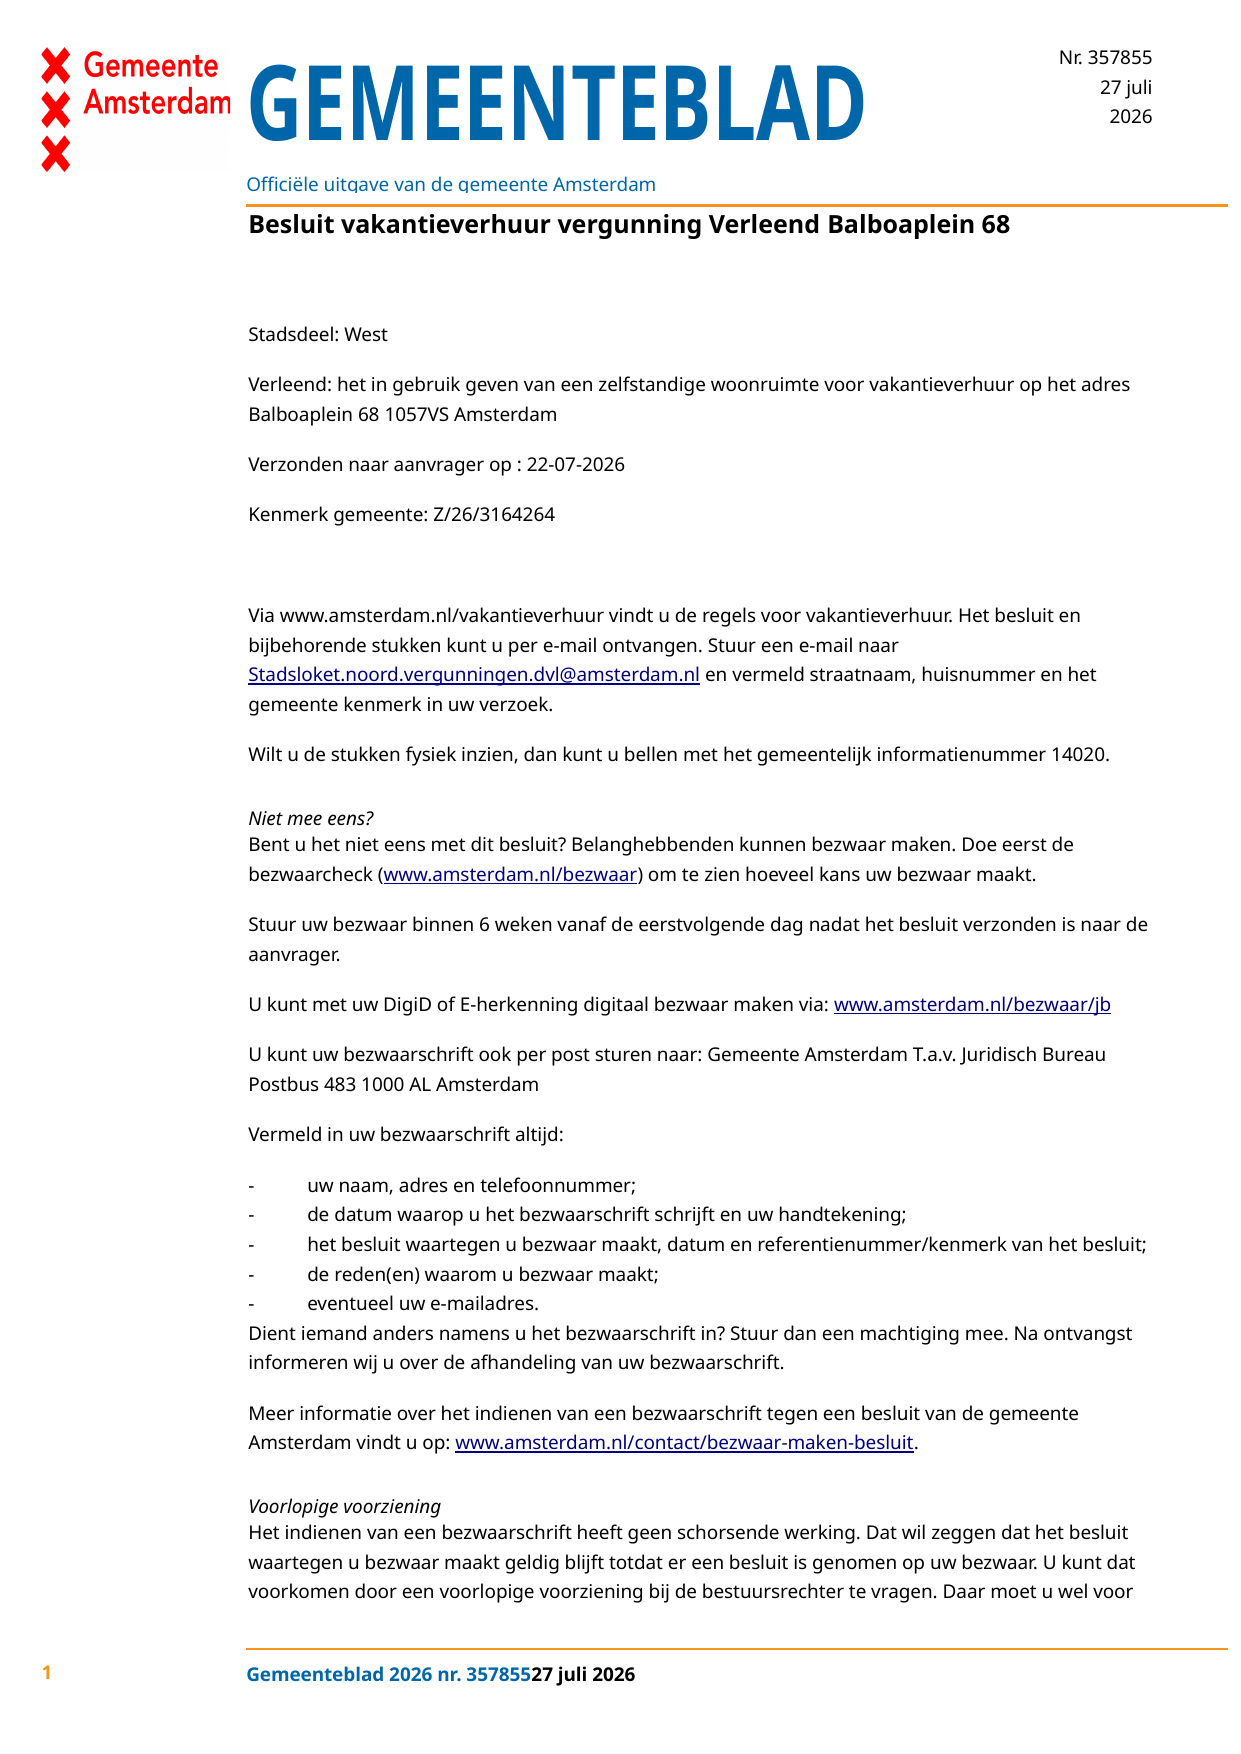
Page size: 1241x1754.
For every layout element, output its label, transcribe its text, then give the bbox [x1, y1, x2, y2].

text Voorlopige voorziening [248, 1493, 1152, 1519]
text Verleend: het in gebruik geven van een zelfstandige woonruimte voor vakantieverhuur op het adres Balboaplein 68 1057VS Amsterdam [248, 371, 1152, 426]
list eventueel uw e-mailadres. [248, 1290, 1152, 1316]
text Wilt u de stukken fysiek inzien, dan kunt u bellen met het gemeentelijk informatienummer 14020. [248, 742, 1152, 767]
list het besluit waartegen u bezwaar maakt, datum en referentienummer/kenmerk van het besluit; [248, 1231, 1152, 1257]
text U kunt uw bezwaarschrift ook per post sturen naar: Gemeente Amsterdam T.a.v. Juridisch Bureau Postbus 483 1000 AL Amsterdam [248, 1042, 1152, 1097]
text Het indienen van een bezwaarschrift heeft geen schorsende werking. Dat wil zeggen dat het besluit waartegen u bezwaar maakt geldig blijft totdat er een besluit is genomen op uw bezwaar. U kunt dat voorkomen door een voorlopige voorziening bij de bestuursrechter te vragen. Daar moet u wel voor [248, 1519, 1152, 1604]
picture [41, 47, 231, 172]
text Vermeld in uw bezwaarschrift altijd: [248, 1122, 1152, 1147]
text Kenmerk gemeente: Z/26/3164264 [248, 502, 1152, 527]
text Dient iemand anders namens u het bezwaarschrift in? Stuur dan een machtiging mee. Na ontvangst informeren wij u over de afhandeling van uw bezwaarschrift. [248, 1320, 1152, 1375]
text U kunt met uw DigiD of E-herkenning digitaal bezwaar maken via: www.amsterdam.nl/bezwaar/jb [248, 991, 1152, 1017]
text Stadsdeel: West [248, 321, 1152, 346]
text Bent u het niet eens met dit besluit? Belanghebbenden kunnen bezwaar maken. Doe eerst de bezwaarcheck (www.amsterdam.nl/bezwaar) om te zien hoeveel kans uw bezwaar maakt. [248, 831, 1152, 887]
text Stuur uw bezwaar binnen 6 weken vanaf de eerstvolgende dag nadat het besluit verzonden is naar de aanvrager. [248, 911, 1152, 967]
list de reden(en) waarom u bezwaar maakt; [248, 1261, 1152, 1287]
text Niet mee eens? [248, 806, 1152, 831]
text Besluit vakantieverhuur vergunning Verleend Balboaplein 68 [248, 207, 1152, 241]
list uw naam, adres en telefoonnummer; [248, 1172, 1152, 1198]
text Meer informatie over het indienen van een bezwaarschrift tegen een besluit van de gemeente Amsterdam vindt u op: www.amsterdam.nl/contact/bezwaar-maken-besluit. [248, 1400, 1152, 1455]
text Verzonden naar aanvrager op : 22-07-2026 [248, 451, 1152, 477]
list de datum waarop u het bezwaarschrift schrijft en uw handtekening; [248, 1202, 1152, 1227]
text Via www.amsterdam.nl/vakantieverhuur vindt u de regels voor vakantieverhuur. Het besluit en bijbehorende stukken kunt u per e-mail ontvangen. Stuur een e-mail naar Stadsloket.noord.vergunningen.dvl@amsterdam.nl en vermeld straatnaam, huisnummer en het gemeente kenmerk in uw verzoek. [248, 602, 1152, 717]
